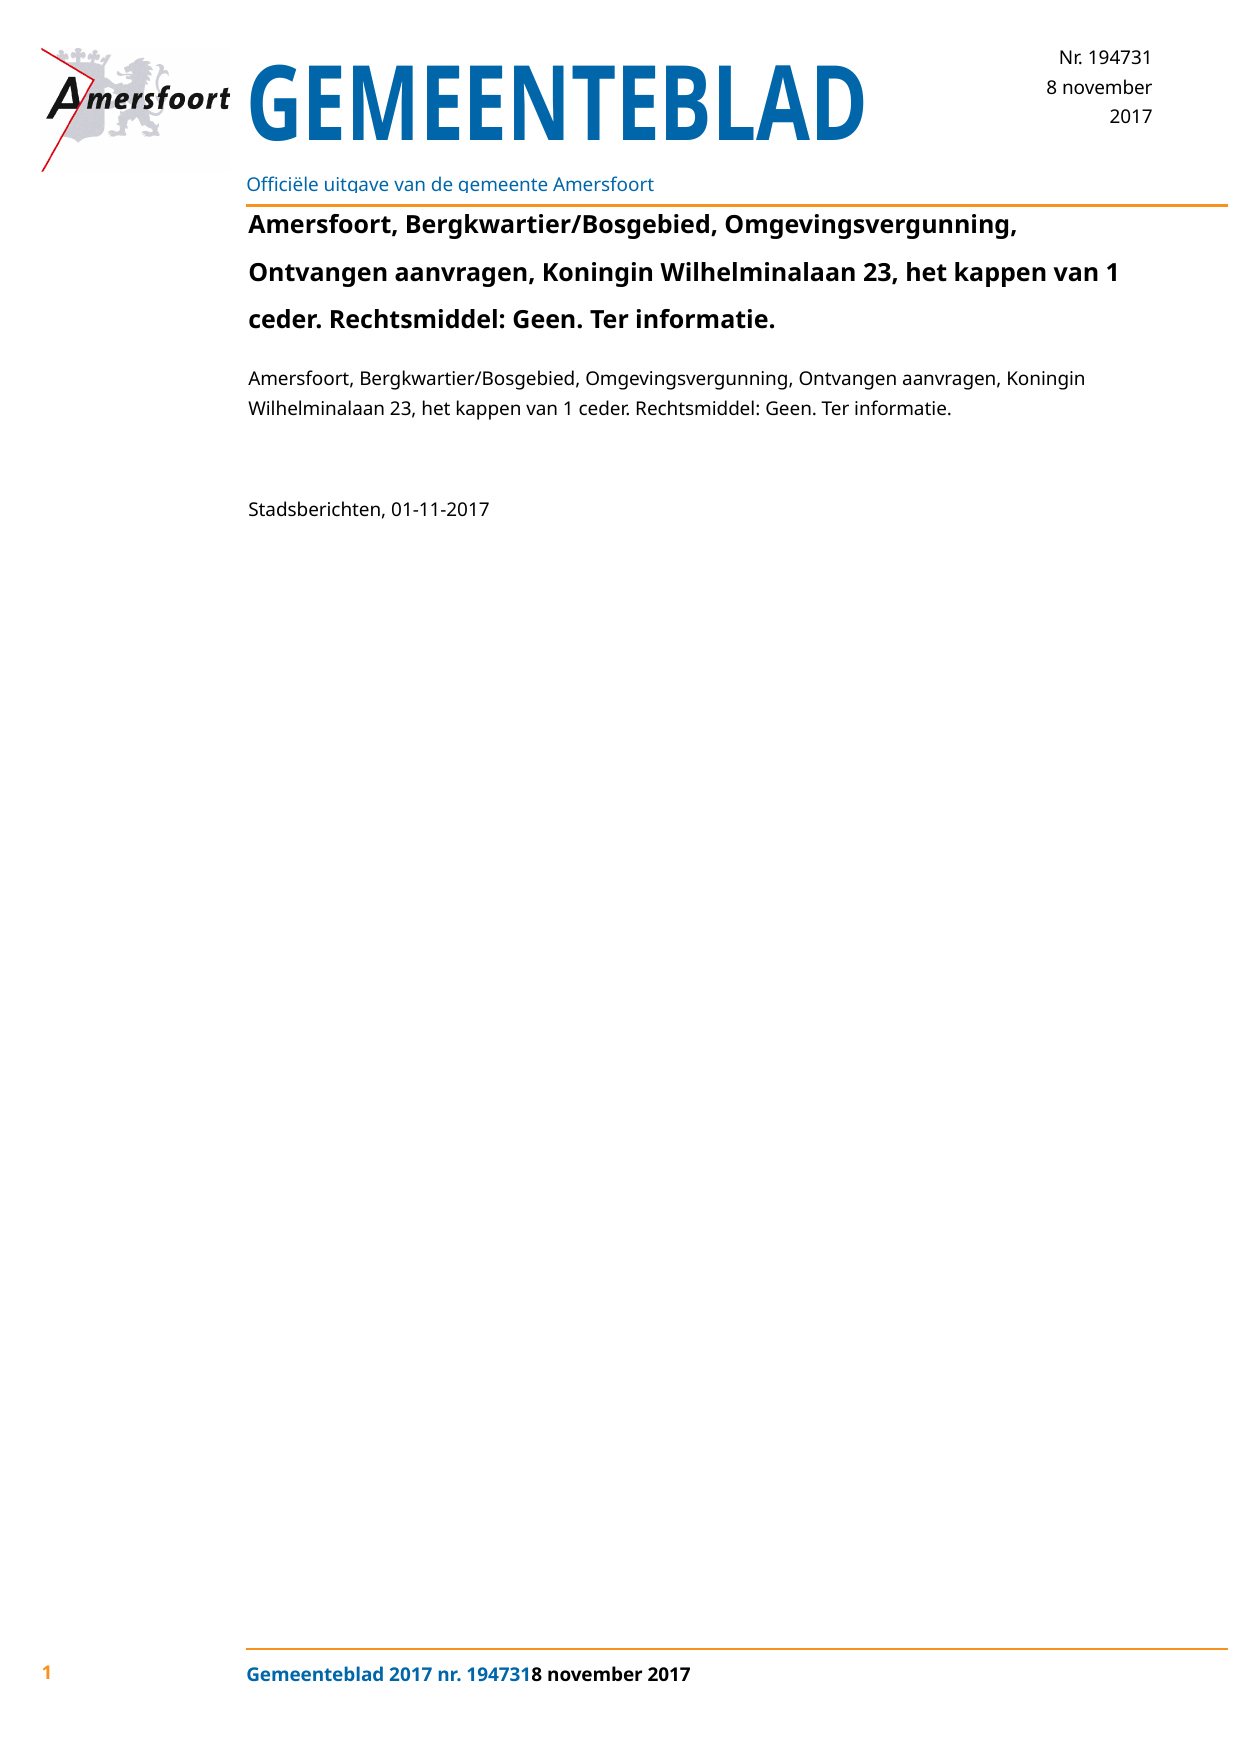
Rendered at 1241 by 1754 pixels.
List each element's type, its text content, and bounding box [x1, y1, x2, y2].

picture [41, 47, 231, 172]
text Stadsberichten, 01-11-2017 [248, 496, 1152, 522]
text Amersfoort, Bergkwartier/Bosgebied, Omgevingsvergunning, Ontvangen aanvragen, Koningin Wilhelminalaan 23, het kappen van 1 ceder. Rechtsmiddel: Geen. Ter informatie. [248, 366, 1152, 421]
text Amersfoort, Bergkwartier/Bosgebied, Omgevingsvergunning, Ontvangen aanvragen, Koningin Wilhelminalaan 23, het kappen van 1 ceder. Rechtsmiddel: Geen. Ter informatie. [248, 207, 1152, 336]
